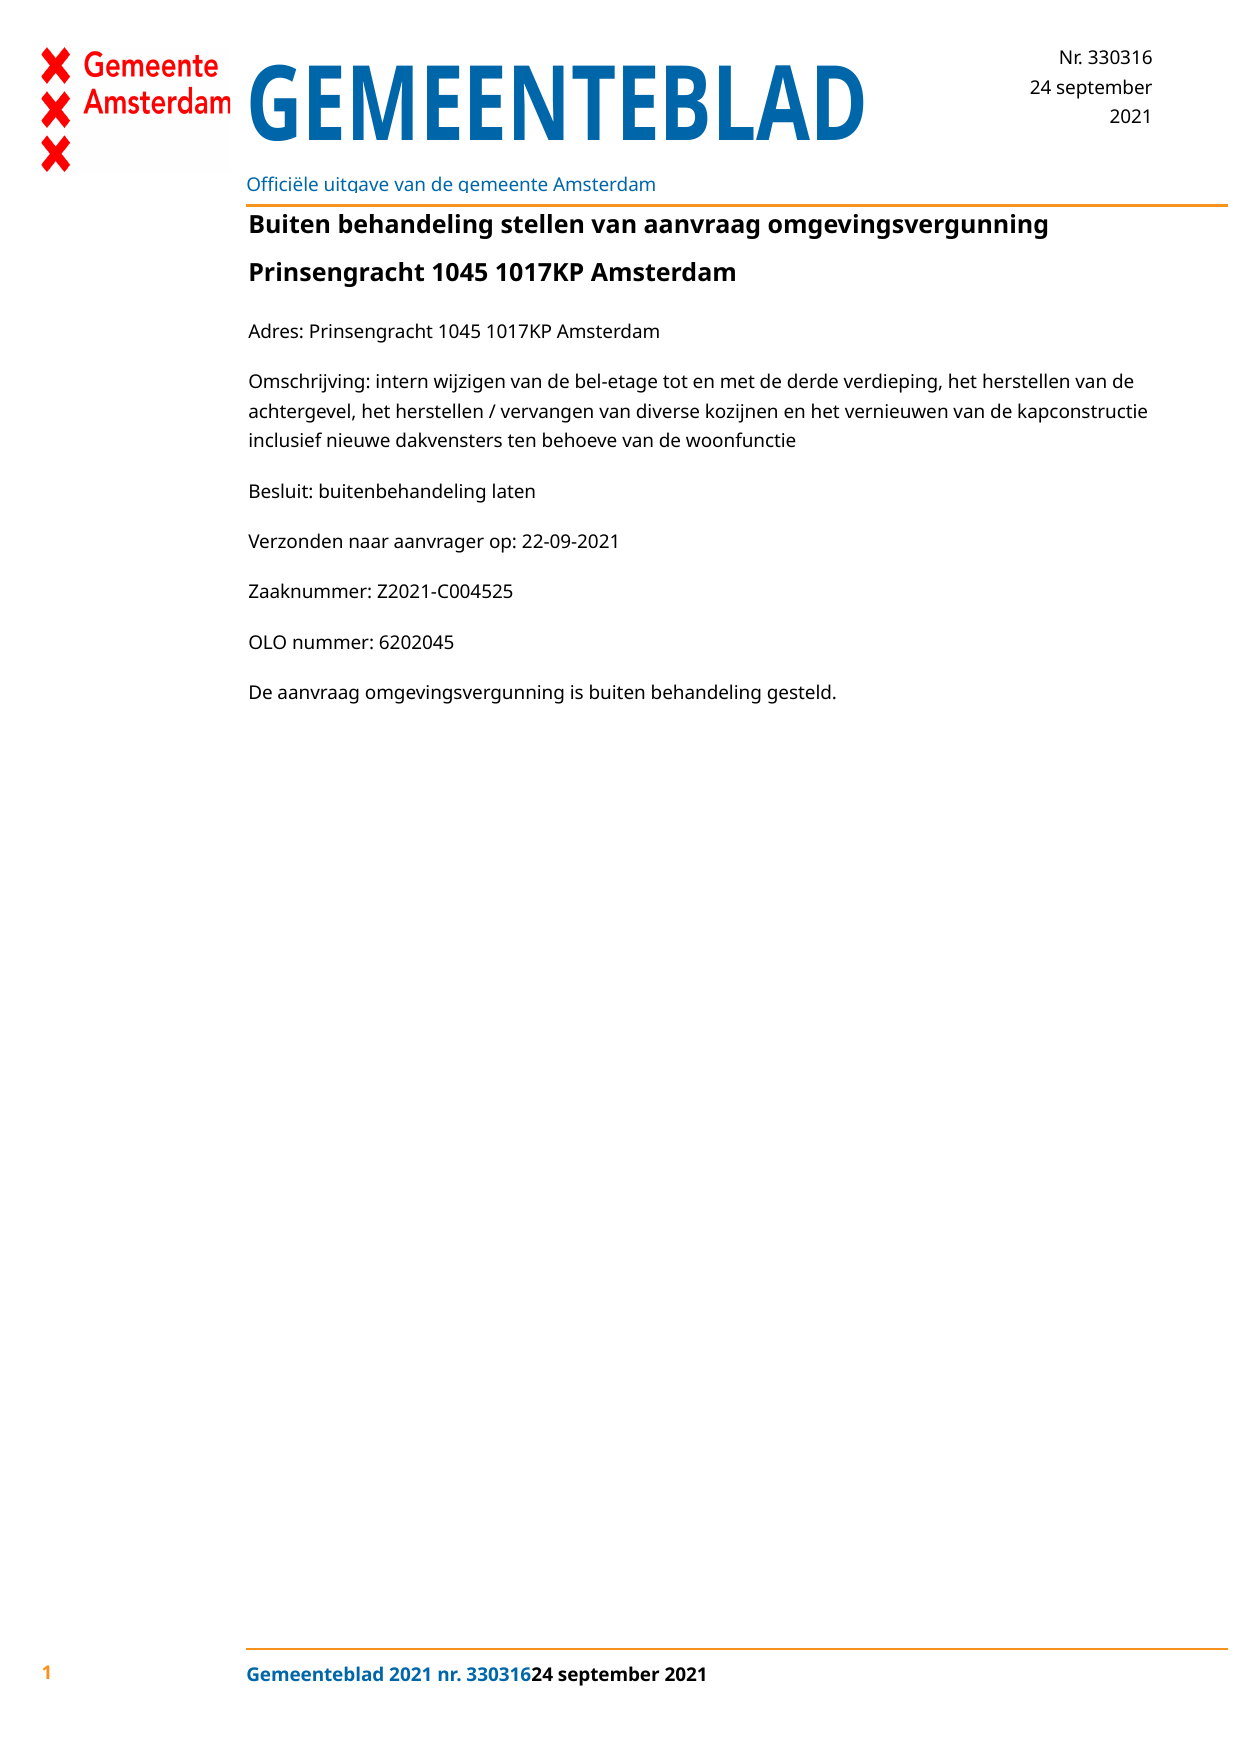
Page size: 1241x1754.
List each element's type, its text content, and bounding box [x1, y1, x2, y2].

text De aanvraag omgevingsvergunning is buiten behandeling gesteld. [248, 679, 1152, 705]
text Omschrijving: intern wijzigen van de bel-etage tot en met de derde verdieping, het herstellen van de achtergevel, het herstellen / vervangen van diverse kozijnen en het vernieuwen van de kapconstructie inclusief nieuwe dakvensters ten behoeve van de woonfunctie [248, 368, 1152, 453]
text Zaaknummer: Z2021-C004525 [248, 579, 1152, 604]
text OLO nummer: 6202045 [248, 629, 1152, 655]
text Verzonden naar aanvrager op: 22-09-2021 [248, 528, 1152, 554]
text Adres: Prinsengracht 1045 1017KP Amsterdam [248, 318, 1152, 344]
picture [41, 47, 231, 172]
text Buiten behandeling stellen van aanvraag omgevingsvergunning Prinsengracht 1045 1017KP Amsterdam [248, 207, 1152, 288]
text Besluit: buitenbehandeling laten [248, 478, 1152, 504]
